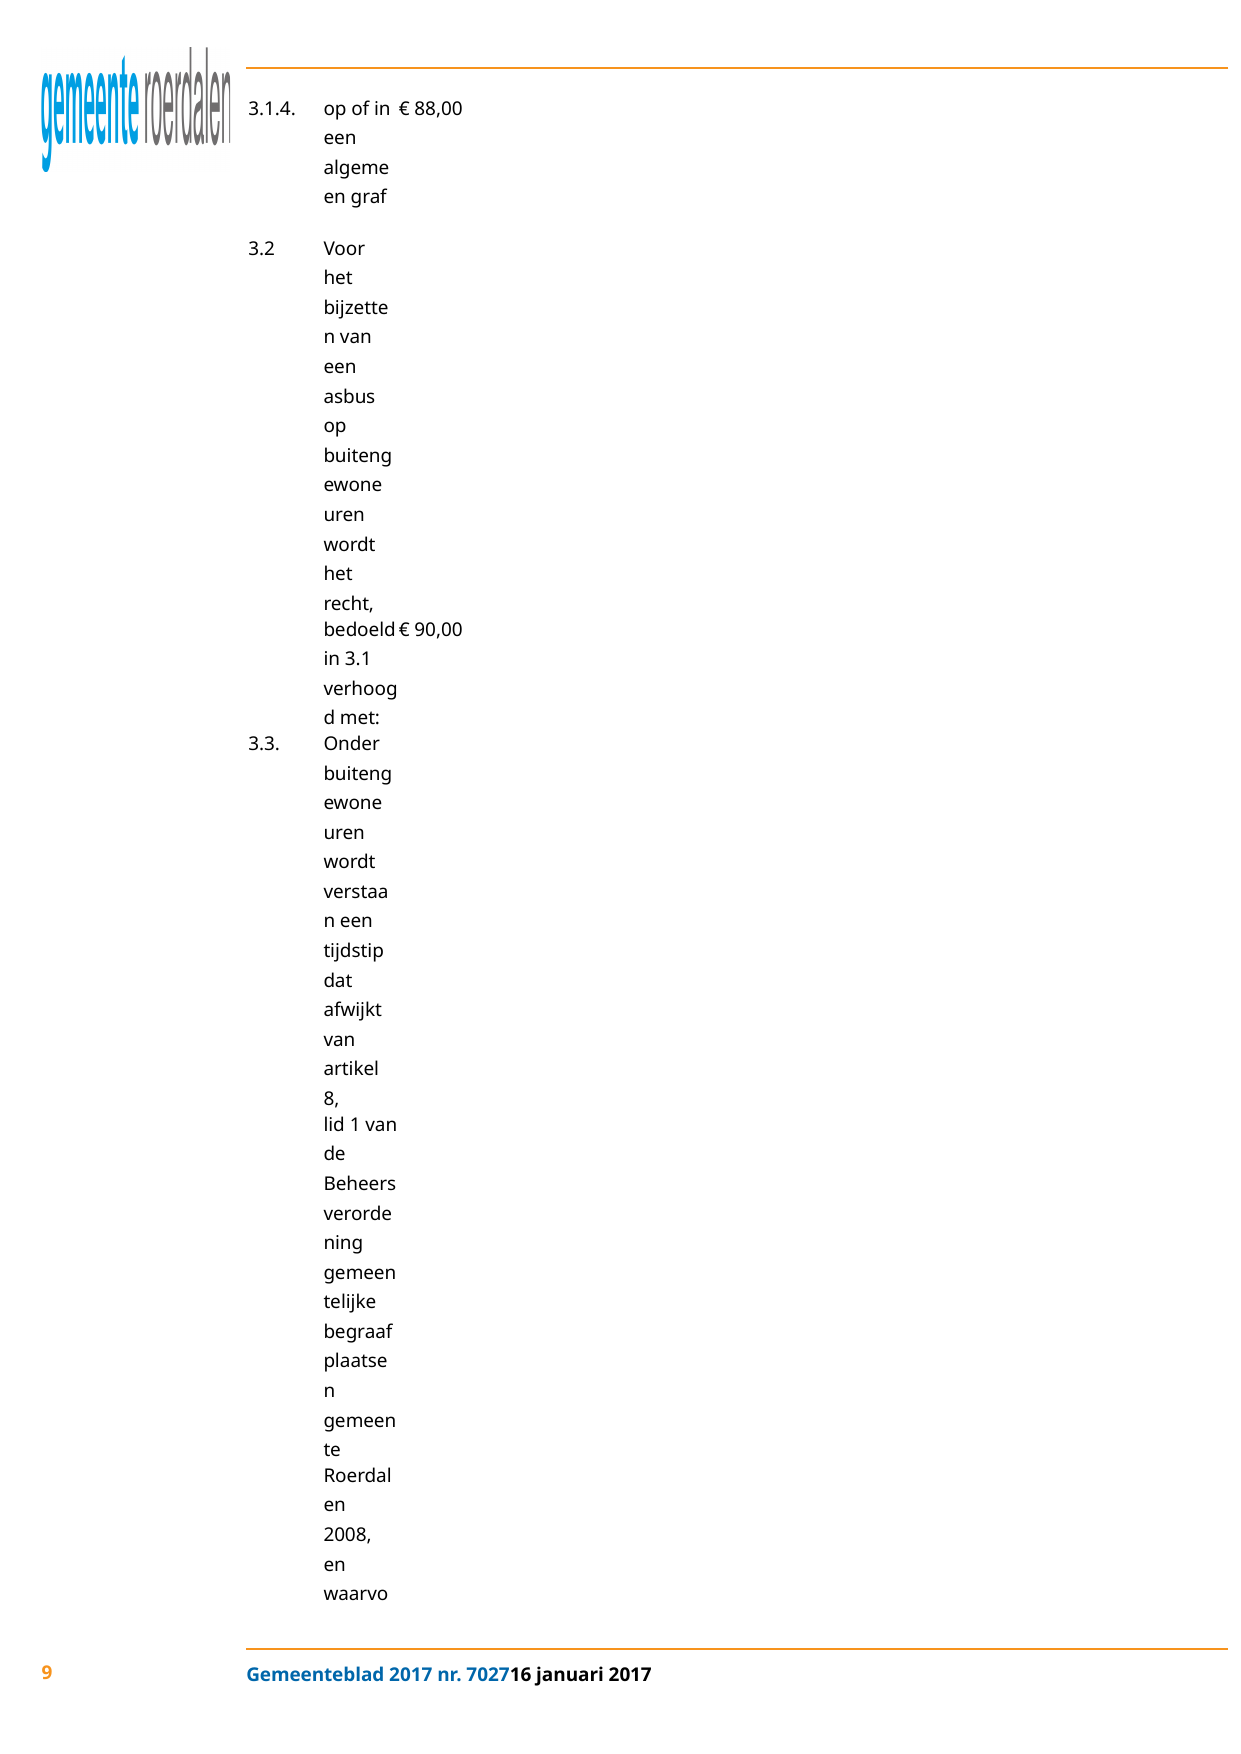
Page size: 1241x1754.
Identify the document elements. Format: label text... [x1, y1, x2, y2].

table_cell Voor het bijzetten van een asbus op buitengewone uren wordt het recht, [323, 235, 398, 616]
table_cell [248, 1111, 323, 1462]
picture [41, 134, 48, 172]
table_cell € 90,00 [399, 616, 474, 730]
table_cell [399, 1462, 474, 1606]
table_cell [248, 1462, 323, 1606]
table_cell [248, 616, 323, 730]
table_cell bedoeld in 3.1 verhoogd met: [323, 616, 398, 730]
table_cell [399, 235, 474, 616]
table_cell 3.1.4. [248, 95, 323, 209]
table_cell [323, 209, 398, 235]
table_cell [399, 209, 474, 235]
table_cell op of in een algemeen graf [323, 95, 398, 209]
table_cell lid 1 van de Beheersverordening gemeentelijke begraafplaatsen gemeente [323, 1111, 398, 1462]
table_cell [399, 1111, 474, 1462]
table_cell Roerdalen 2008, en waarvo [323, 1462, 398, 1606]
table_cell 3.2 [248, 235, 323, 616]
table_cell Onder buitengewone uren wordt verstaan een tijdstip dat afwijkt van artikel 8, [323, 730, 398, 1111]
table_cell 3.3. [248, 730, 323, 1111]
table_cell [399, 730, 474, 1111]
picture [41, 47, 231, 172]
table_cell [248, 209, 323, 235]
table_cell € 88,00 [399, 95, 474, 209]
